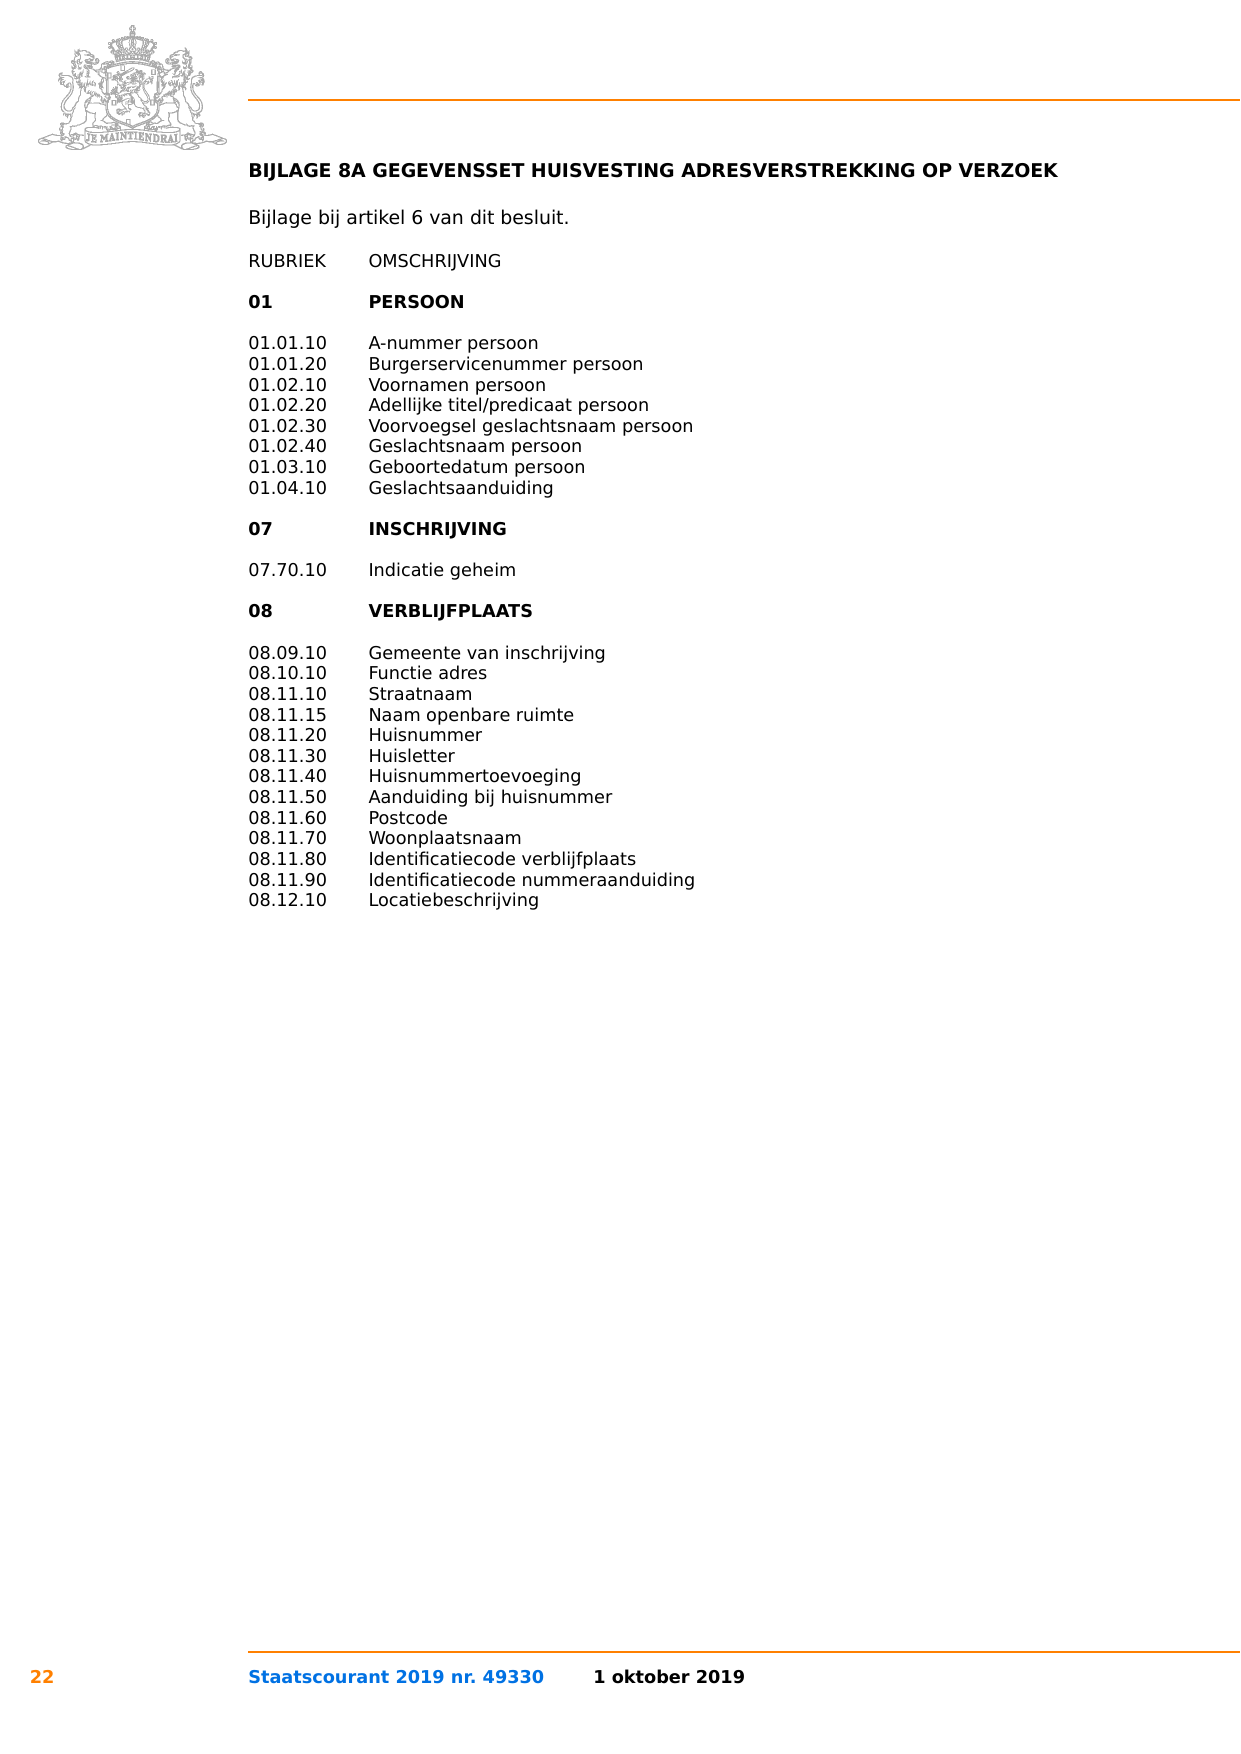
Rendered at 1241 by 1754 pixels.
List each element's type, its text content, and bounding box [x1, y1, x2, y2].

table_cell [248, 581, 362, 601]
table_cell Geboortedatum persoon [363, 457, 1163, 478]
table_cell [363, 581, 1163, 601]
table_cell [248, 271, 362, 292]
table_cell [363, 498, 1163, 519]
table_cell [248, 540, 362, 560]
table_cell 01.02.30 [248, 416, 362, 436]
table_cell [363, 271, 1163, 292]
table_cell 08.11.80 [248, 849, 362, 869]
table_cell [248, 313, 362, 333]
table_cell 08.09.10 [248, 643, 362, 663]
table_cell Indicatie geheim [363, 560, 1163, 581]
table_cell 01.01.10 [248, 333, 362, 354]
table_cell Aanduiding bij huisnummer [363, 787, 1163, 808]
table_cell Geslachtsaanduiding [363, 478, 1163, 498]
table_cell 08.11.20 [248, 725, 362, 746]
table_header RUBRIEK [248, 251, 362, 271]
table_cell VERBLIJFPLAATS [363, 601, 1163, 622]
table_cell 01.02.40 [248, 436, 362, 457]
table_cell Identificatiecode nummeraanduiding [363, 870, 1163, 890]
table_cell 08.11.15 [248, 705, 362, 725]
table_cell 08.11.60 [248, 808, 362, 828]
table_cell [248, 622, 362, 643]
table_cell 08.11.10 [248, 684, 362, 704]
table_cell [363, 313, 1163, 333]
table_cell 01.04.10 [248, 478, 362, 498]
table_cell 07 [248, 519, 362, 539]
table_cell 08.11.70 [248, 828, 362, 849]
table_cell 08.11.40 [248, 766, 362, 787]
table_cell [363, 622, 1163, 643]
table_cell Voorvoegsel geslachtsnaam persoon [363, 416, 1163, 436]
table_cell Woonplaatsnaam [363, 828, 1163, 849]
table_cell Naam openbare ruimte [363, 705, 1163, 725]
table_cell Huisletter [363, 746, 1163, 766]
table_cell 01.02.20 [248, 395, 362, 416]
table_cell 07.70.10 [248, 560, 362, 581]
table_cell 01.02.10 [248, 375, 362, 395]
table_cell Adellijke titel/predicaat persoon [363, 395, 1163, 416]
table_cell INSCHRIJVING [363, 519, 1163, 539]
table_header OMSCHRIJVING [363, 251, 1163, 271]
table_cell Geslachtsnaam persoon [363, 436, 1163, 457]
text Bijlage bij artikel 6 van dit besluit. [248, 207, 1163, 229]
table_cell Functie adres [363, 663, 1163, 684]
table_cell Postcode [363, 808, 1163, 828]
table_cell Straatnaam [363, 684, 1163, 704]
table_cell Voornamen persoon [363, 375, 1163, 395]
table_cell 08.11.30 [248, 746, 362, 766]
table_cell Huisnummer [363, 725, 1163, 746]
table_cell Huisnummertoevoeging [363, 766, 1163, 787]
table_cell A-nummer persoon [363, 333, 1163, 354]
table_cell Burgerservicenummer persoon [363, 354, 1163, 374]
table_cell 01.01.20 [248, 354, 362, 374]
table_cell [248, 498, 362, 519]
table_cell Locatiebeschrijving [363, 890, 1163, 911]
table_cell 08.10.10 [248, 663, 362, 684]
table_cell 08.11.50 [248, 787, 362, 808]
table_cell Identificatiecode verblijfplaats [363, 849, 1163, 869]
table_cell PERSOON [363, 292, 1163, 313]
table_cell Gemeente van inschrijving [363, 643, 1163, 663]
table_cell 01 [248, 292, 362, 313]
picture [38, 25, 227, 150]
table_cell 01.03.10 [248, 457, 362, 478]
table_cell [363, 540, 1163, 560]
table_cell 08.11.90 [248, 870, 362, 890]
table_cell 08 [248, 601, 362, 622]
subtitle BIJLAGE 8A GEGEVENSSET HUISVESTING ADRESVERSTREKKING OP VERZOEK [248, 160, 1163, 182]
table_cell 08.12.10 [248, 890, 362, 911]
